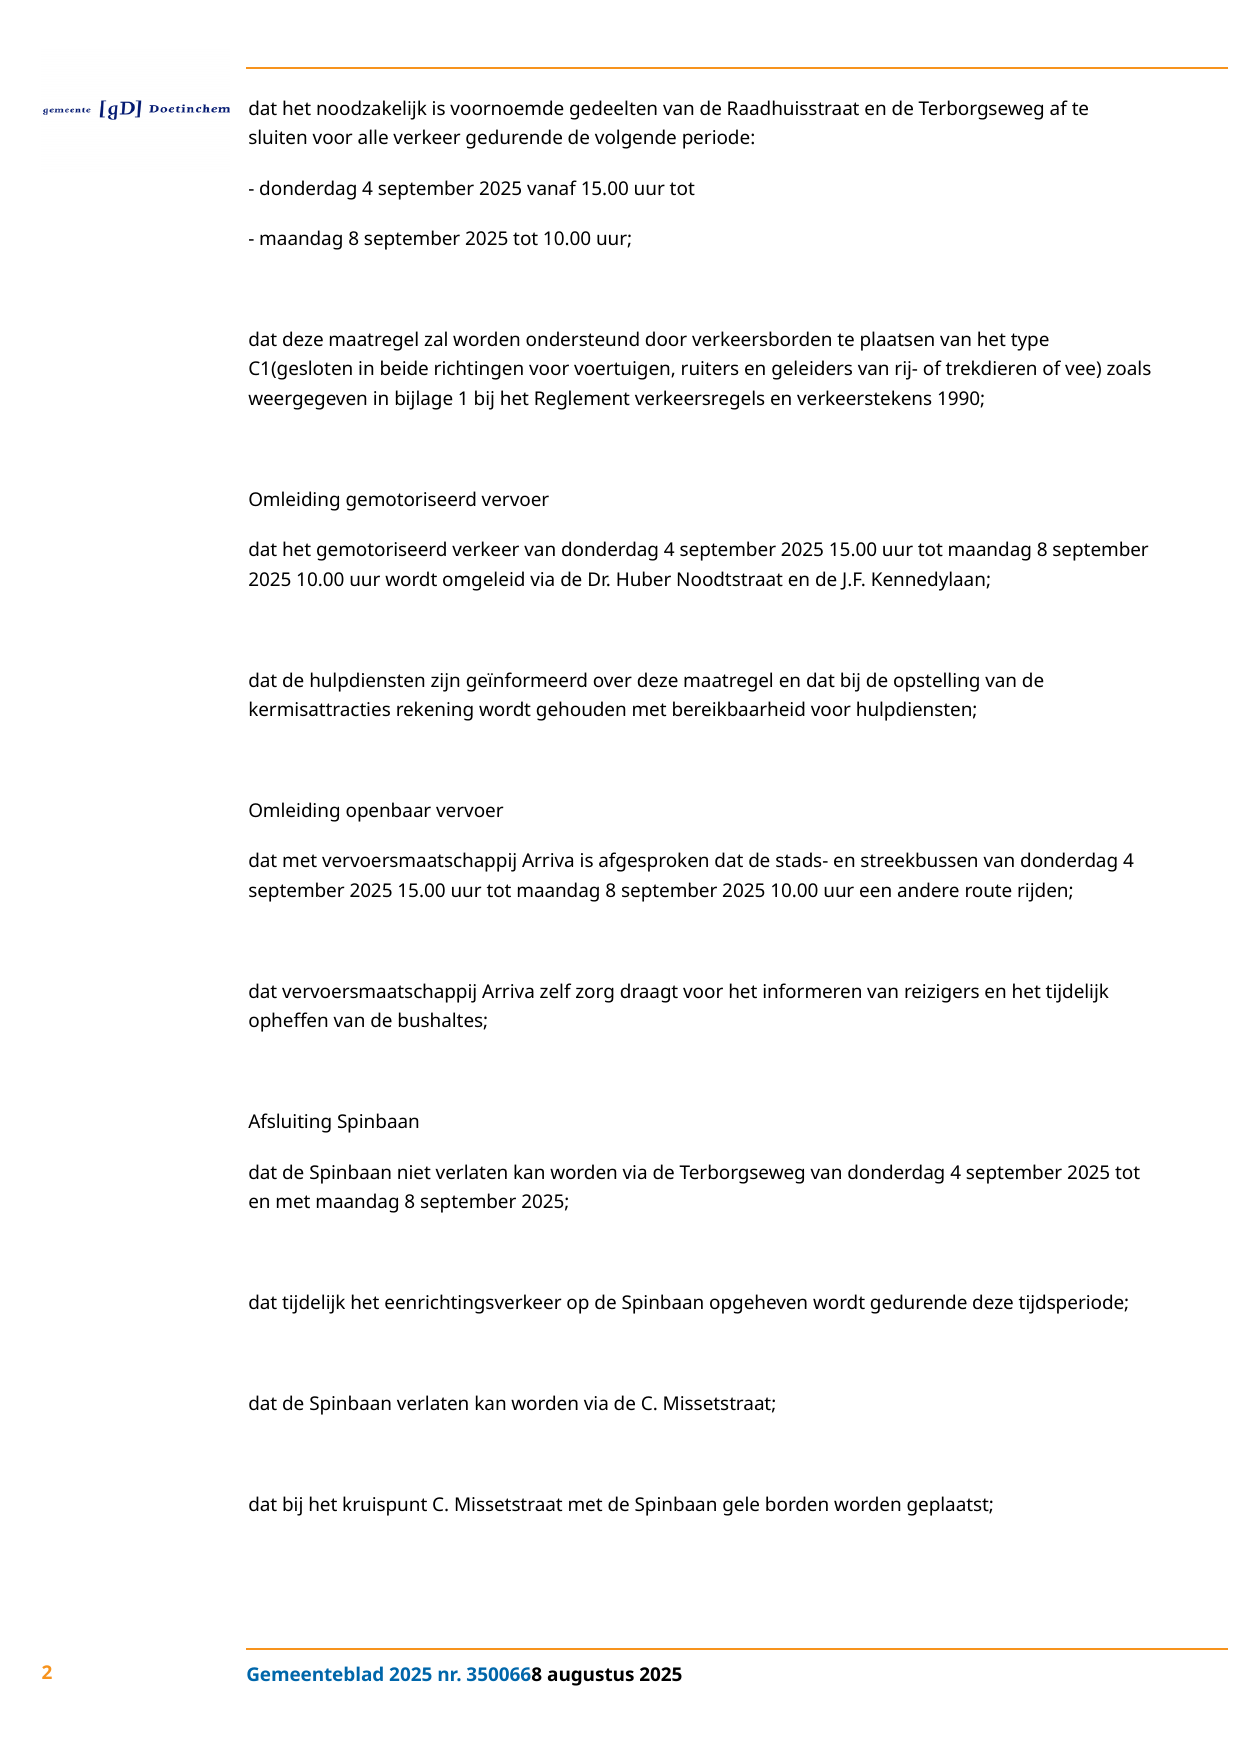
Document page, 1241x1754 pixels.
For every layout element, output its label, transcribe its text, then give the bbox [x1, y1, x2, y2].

text dat tijdelijk het eenrichtingsverkeer op de Spinbaan opgeheven wordt gedurende deze tijdsperiode; [248, 1289, 1152, 1315]
text Omleiding gemotoriseerd vervoer [248, 486, 1152, 512]
text dat het gemotoriseerd verkeer van donderdag 4 september 2025 15.00 uur tot maandag 8 september 2025 10.00 uur wordt omgeleid via de Dr. Huber Noodtstraat en de J.F. Kennedylaan; [248, 536, 1152, 592]
text dat de Spinbaan verlaten kan worden via de C. Missetstraat; [248, 1390, 1152, 1416]
text dat met vervoersmaatschappij Arriva is afgesproken dat de stads- en streekbussen van donderdag 4 september 2025 15.00 uur tot maandag 8 september 2025 10.00 uur een andere route rijden; [248, 848, 1152, 903]
text - donderdag 4 september 2025 vanaf 15.00 uur tot [248, 175, 1152, 201]
text dat de hulpdiensten zijn geïnformeerd over deze maatregel en dat bij de opstelling van de kermisattracties rekening wordt gehouden met bereikbaarheid voor hulpdiensten; [248, 667, 1152, 722]
picture [41, 47, 231, 172]
text dat de Spinbaan niet verlaten kan worden via de Terborgseweg van donderdag 4 september 2025 tot en met maandag 8 september 2025; [248, 1159, 1152, 1214]
text dat bij het kruispunt C. Missetstraat met de Spinbaan gele borden worden geplaatst; [248, 1491, 1152, 1517]
text Omleiding openbaar vervoer [248, 797, 1152, 823]
text dat vervoersmaatschappij Arriva zelf zorg draagt voor het informeren van reizigers en het tijdelijk opheffen van de bushaltes; [248, 978, 1152, 1033]
text - maandag 8 september 2025 tot 10.00 uur; [248, 225, 1152, 251]
text Afsluiting Spinbaan [248, 1108, 1152, 1134]
text dat deze maatregel zal worden ondersteund door verkeersborden te plaatsen van het type C1(gesloten in beide richtingen voor voertuigen, ruiters en geleiders van rij- of trekdieren of vee) zoals weergegeven in bijlage 1 bij het Reglement verkeersregels en verkeerstekens 1990; [248, 326, 1152, 411]
text dat het noodzakelijk is voornoemde gedeelten van de Raadhuisstraat en de Terborgseweg af te sluiten voor alle verkeer gedurende de volgende periode: [248, 95, 1152, 150]
